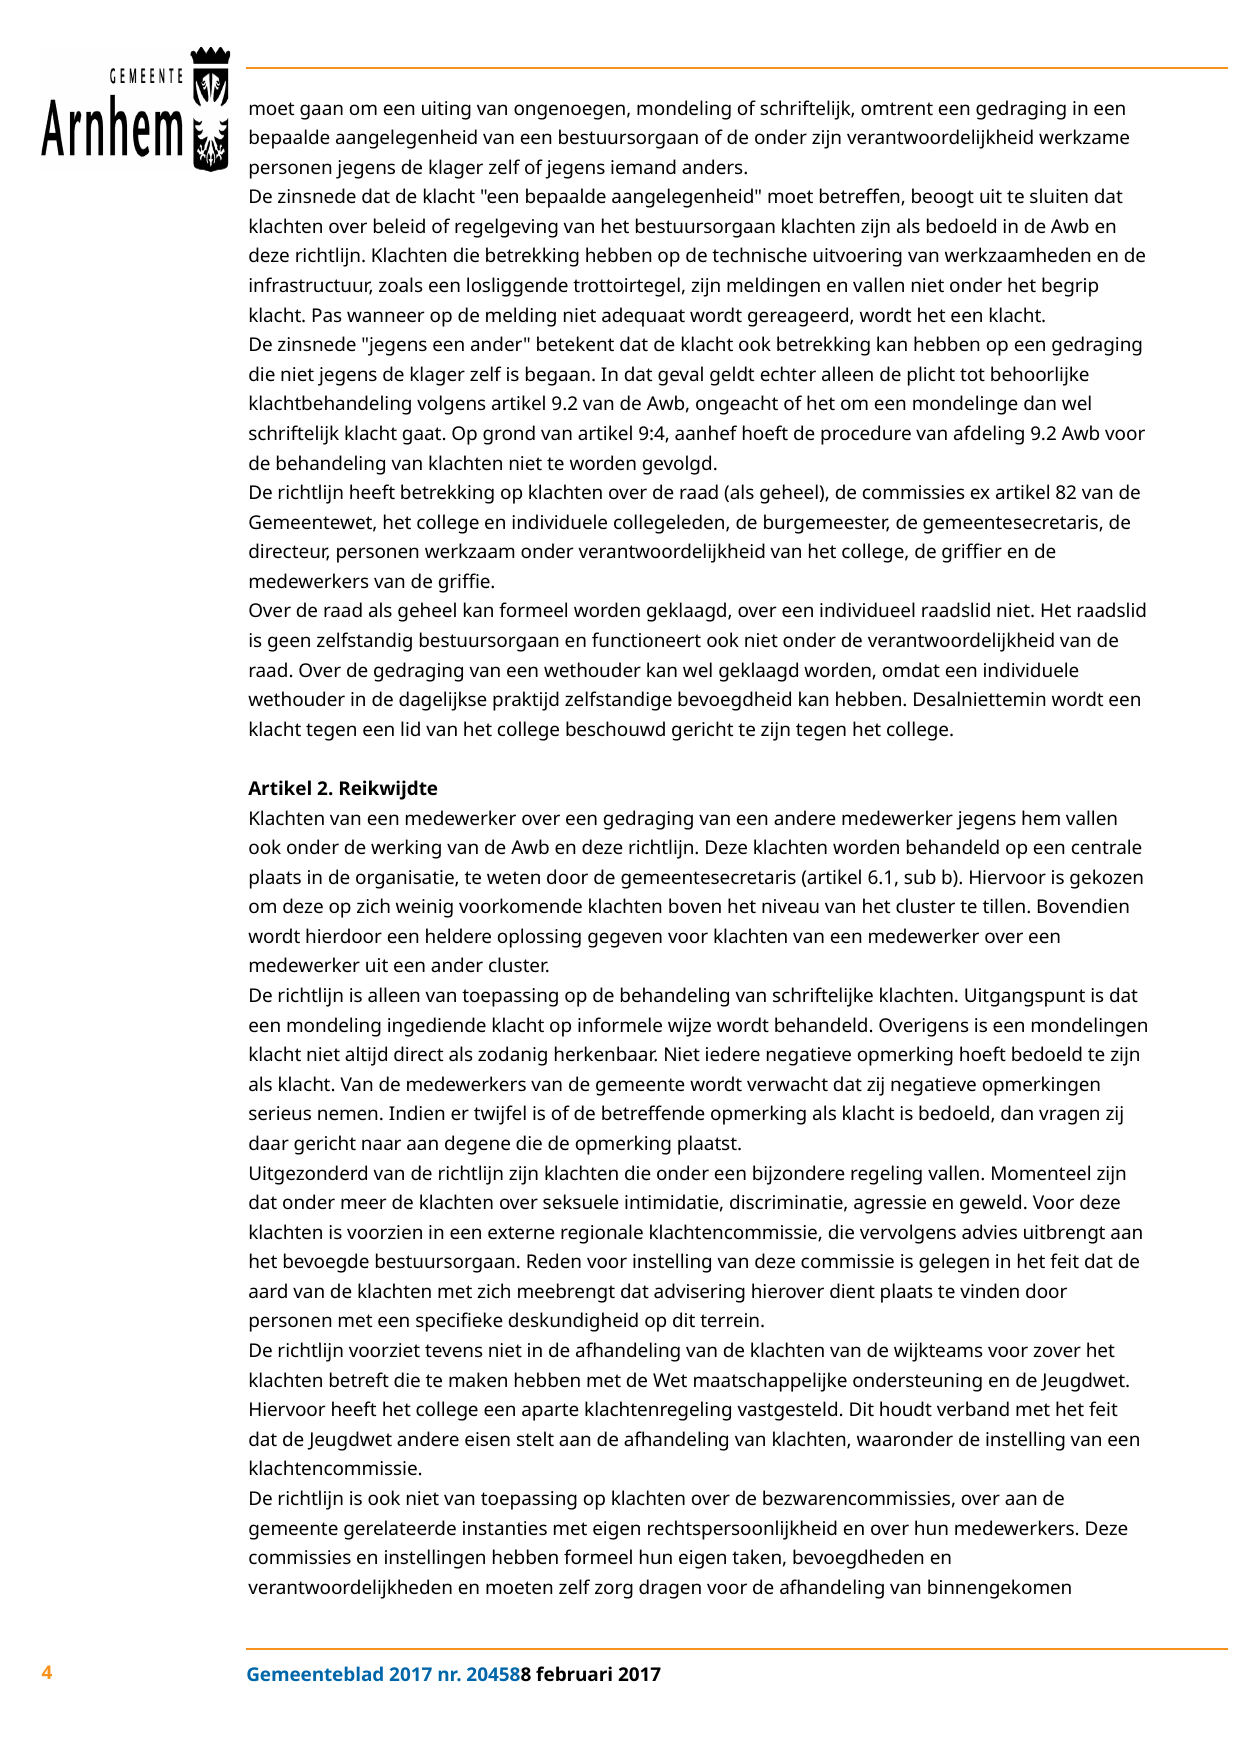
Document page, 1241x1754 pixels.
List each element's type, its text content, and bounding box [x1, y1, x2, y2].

text Klachten van een medewerker over een gedraging van een andere medewerker jegens hem vallen ook onder de werking van de Awb en deze richtlijn. Deze klachten worden behandeld op een centrale plaats in de organisatie, te weten door de gemeentesecretaris (artikel 6.1, sub b). Hiervoor is gekozen om deze op zich weinig voorkomende klachten boven het niveau van het cluster te tillen. Bovendien wordt hierdoor een heldere oplossing gegeven voor klachten van een medewerker over een medewerker uit een ander cluster. [248, 805, 1152, 978]
text De richtlijn voorziet tevens niet in de afhandeling van de klachten van de wijkteams voor zover het klachten betreft die te maken hebben met de Wet maatschappelijke ondersteuning en de Jeugdwet. Hiervoor heeft het college een aparte klachtenregeling vastgesteld. Dit houdt verband met het feit dat de Jeugdwet andere eisen stelt aan de afhandeling van klachten, waaronder de instelling van een klachtencommissie. [248, 1337, 1152, 1481]
text De zinsnede dat de klacht "een bepaalde aangelegenheid" moet betreffen, beoogt uit te sluiten dat klachten over beleid of regelgeving van het bestuursorgaan klachten zijn als bedoeld in de Awb en deze richtlijn. Klachten die betrekking hebben op de technische uitvoering van werkzaamheden en de infrastructuur, zoals een losliggende trottoirtegel, zijn meldingen en vallen niet onder het begrip klacht. Pas wanneer op de melding niet adequaat wordt gereageerd, wordt het een klacht. [248, 183, 1152, 328]
text Artikel 2. Reikwijdte [248, 775, 1152, 801]
text moet gaan om een uiting van ongenoegen, mondeling of schriftelijk, omtrent een gedraging in een bepaalde aangelegenheid van een bestuursorgaan of de onder zijn verantwoordelijkheid werkzame personen jegens de klager zelf of jegens iemand anders. [248, 95, 1152, 180]
text De richtlijn is alleen van toepassing op de behandeling van schriftelijke klachten. Uitgangspunt is dat een mondeling ingediende klacht op informele wijze wordt behandeld. Overigens is een mondelingen klacht niet altijd direct als zodanig herkenbaar. Niet iedere negatieve opmerking hoeft bedoeld te zijn als klacht. Van de medewerkers van de gemeente wordt verwacht dat zij negatieve opmerkingen serieus nemen. Indien er twijfel is of de betreffende opmerking als klacht is bedoeld, dan vragen zij daar gericht naar aan degene die de opmerking plaatst. [248, 982, 1152, 1156]
text Uitgezonderd van de richtlijn zijn klachten die onder een bijzondere regeling vallen. Momenteel zijn dat onder meer de klachten over seksuele intimidatie, discriminatie, agressie en geweld. Voor deze klachten is voorzien in een externe regionale klachtencommissie, die vervolgens advies uitbrengt aan het bevoegde bestuursorgaan. Reden voor instelling van deze commissie is gelegen in het feit dat de aard van de klachten met zich meebrengt dat advisering hierover dient plaats te vinden door personen met een specifieke deskundigheid op dit terrein. [248, 1160, 1152, 1333]
text De richtlijn heeft betrekking op klachten over de raad (als geheel), de commissies ex artikel 82 van de Gemeentewet, het college en individuele collegeleden, de burgemeester, de gemeentesecretaris, de directeur, personen werkzaam onder verantwoordelijkheid van het college, de griffier en de medewerkers van de griffie. [248, 479, 1152, 594]
text De richtlijn is ook niet van toepassing op klachten over de bezwarencommissies, over aan de gemeente gerelateerde instanties met eigen rechtspersoonlijkheid en over hun medewerkers. Deze commissies en instellingen hebben formeel hun eigen taken, bevoegdheden en verantwoordelijkheden en moeten zelf zorg dragen voor de afhandeling van binnengekomen [248, 1485, 1152, 1600]
picture [41, 47, 231, 172]
text De zinsnede "jegens een ander" betekent dat de klacht ook betrekking kan hebben op een gedraging die niet jegens de klager zelf is begaan. In dat geval geldt echter alleen de plicht tot behoorlijke klachtbehandeling volgens artikel 9.2 van de Awb, ongeacht of het om een mondelinge dan wel schriftelijk klacht gaat. Op grond van artikel 9:4, aanhef hoeft de procedure van afdeling 9.2 Awb voor de behandeling van klachten niet te worden gevolgd. [248, 331, 1152, 476]
text Over de raad als geheel kan formeel worden geklaagd, over een individueel raadslid niet. Het raadslid is geen zelfstandig bestuursorgaan en functioneert ook niet onder de verantwoordelijkheid van de raad. Over de gedraging van een wethouder kan wel geklaagd worden, omdat een individuele wethouder in de dagelijkse praktijd zelfstandige bevoegdheid kan hebben. Desalniettemin wordt een klacht tegen een lid van het college beschouwd gericht te zijn tegen het college. [248, 598, 1152, 742]
